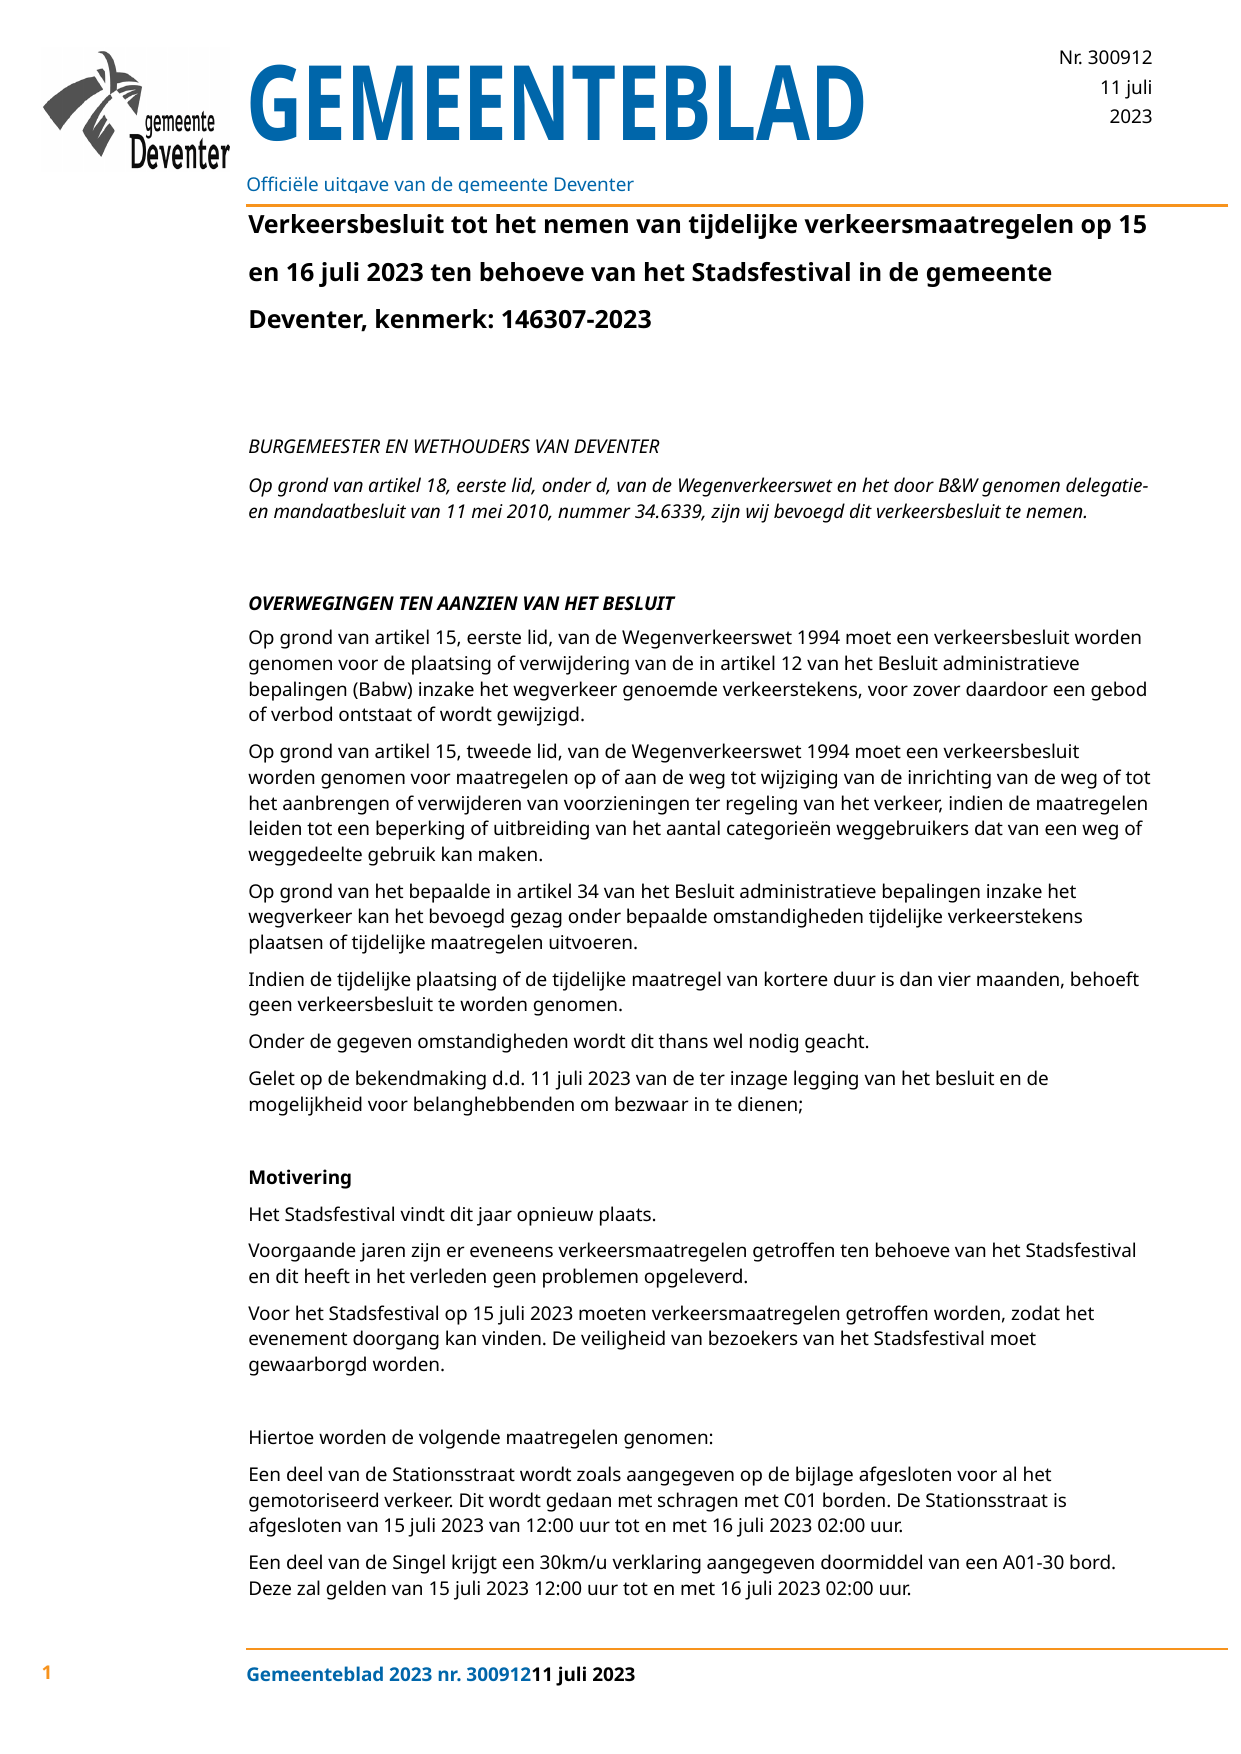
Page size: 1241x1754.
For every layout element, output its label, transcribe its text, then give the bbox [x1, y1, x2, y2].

text Voorgaande jaren zijn er eveneens verkeersmaatregelen getroffen ten behoeve van het Stadsfestival en dit heeft in het verleden geen problemen opgeleverd. [248, 1237, 1152, 1289]
text OVERWEGINGEN TEN AANZIEN VAN HET BESLUIT [248, 590, 1152, 616]
text Gelet op de bekendmaking d.d. 11 juli 2023 van de ter inzage legging van het besluit en de mogelijkheid voor belanghebbenden om bezwaar in te dienen; [248, 1065, 1152, 1116]
text Verkeersbesluit tot het nemen van tijdelijke verkeersmaatregelen op 15 en 16 juli 2023 ten behoeve van het Stadsfestival in de gemeente Deventer, kenmerk: 146307-2023 [248, 207, 1152, 336]
text Een deel van de Singel krijgt een 30km/u verklaring aangegeven doormiddel van een A01-30 bord. Deze zal gelden van 15 juli 2023 12:00 uur tot en met 16 juli 2023 02:00 uur. [248, 1549, 1152, 1601]
text Een deel van de Stationsstraat wordt zoals aangegeven op de bijlage afgesloten voor al het gemotoriseerd verkeer. Dit wordt gedaan met schragen met C01 borden. De Stationsstraat is afgesloten van 15 juli 2023 van 12:00 uur tot en met 16 juli 2023 02:00 uur. [248, 1461, 1152, 1538]
text Op grond van artikel 18, eerste lid, onder d, van de Wegenverkeerswet en het door B&W genomen delegatie- en mandaatbesluit van 11 mei 2010, nummer 34.6339, zijn wij bevoegd dit verkeersbesluit te nemen. [248, 472, 1152, 524]
text Voor het Stadsfestival op 15 juli 2023 moeten verkeersmaatregelen getroffen worden, zodat het evenement doorgang kan vinden. De veiligheid van bezoekers van het Stadsfestival moet gewaarborgd worden. [248, 1300, 1152, 1377]
text Het Stadsfestival vindt dit jaar opnieuw plaats. [248, 1201, 1152, 1226]
text Op grond van artikel 15, eerste lid, van de Wegenverkeerswet 1994 moet een verkeersbesluit worden genomen voor de plaatsing of verwijdering van de in artikel 12 van het Besluit administratieve bepalingen (Babw) inzake het wegverkeer genoemde verkeerstekens, voor zover daardoor een gebod of verbod ontstaat of wordt gewijzigd. [248, 624, 1152, 727]
text Indien de tijdelijke plaatsing of de tijdelijke maatregel van kortere duur is dan vier maanden, behoeft geen verkeersbesluit te worden genomen. [248, 966, 1152, 1017]
text Motivering [248, 1164, 1152, 1190]
text Op grond van het bepaalde in artikel 34 van het Besluit administratieve bepalingen inzake het wegverkeer kan het bevoegd gezag onder bepaalde omstandigheden tijdelijke verkeerstekens plaatsen of tijdelijke maatregelen uitvoeren. [248, 878, 1152, 955]
text Onder de gegeven omstandigheden wordt dit thans wel nodig geacht. [248, 1028, 1152, 1054]
picture [41, 47, 231, 172]
text Op grond van artikel 15, tweede lid, van de Wegenverkeerswet 1994 moet een verkeersbesluit worden genomen voor maatregelen op of aan de weg tot wijziging van de inrichting van de weg of tot het aanbrengen of verwijderen van voorzieningen ter regeling van het verkeer, indien de maatregelen leiden tot een beperking of uitbreiding van het aantal categorieën weggebruikers dat van een weg of weggedeelte gebruik kan maken. [248, 738, 1152, 867]
text BURGEMEESTER EN WETHOUDERS VAN DEVENTER [248, 433, 1152, 459]
text Hiertoe worden de volgende maatregelen genomen: [248, 1424, 1152, 1450]
